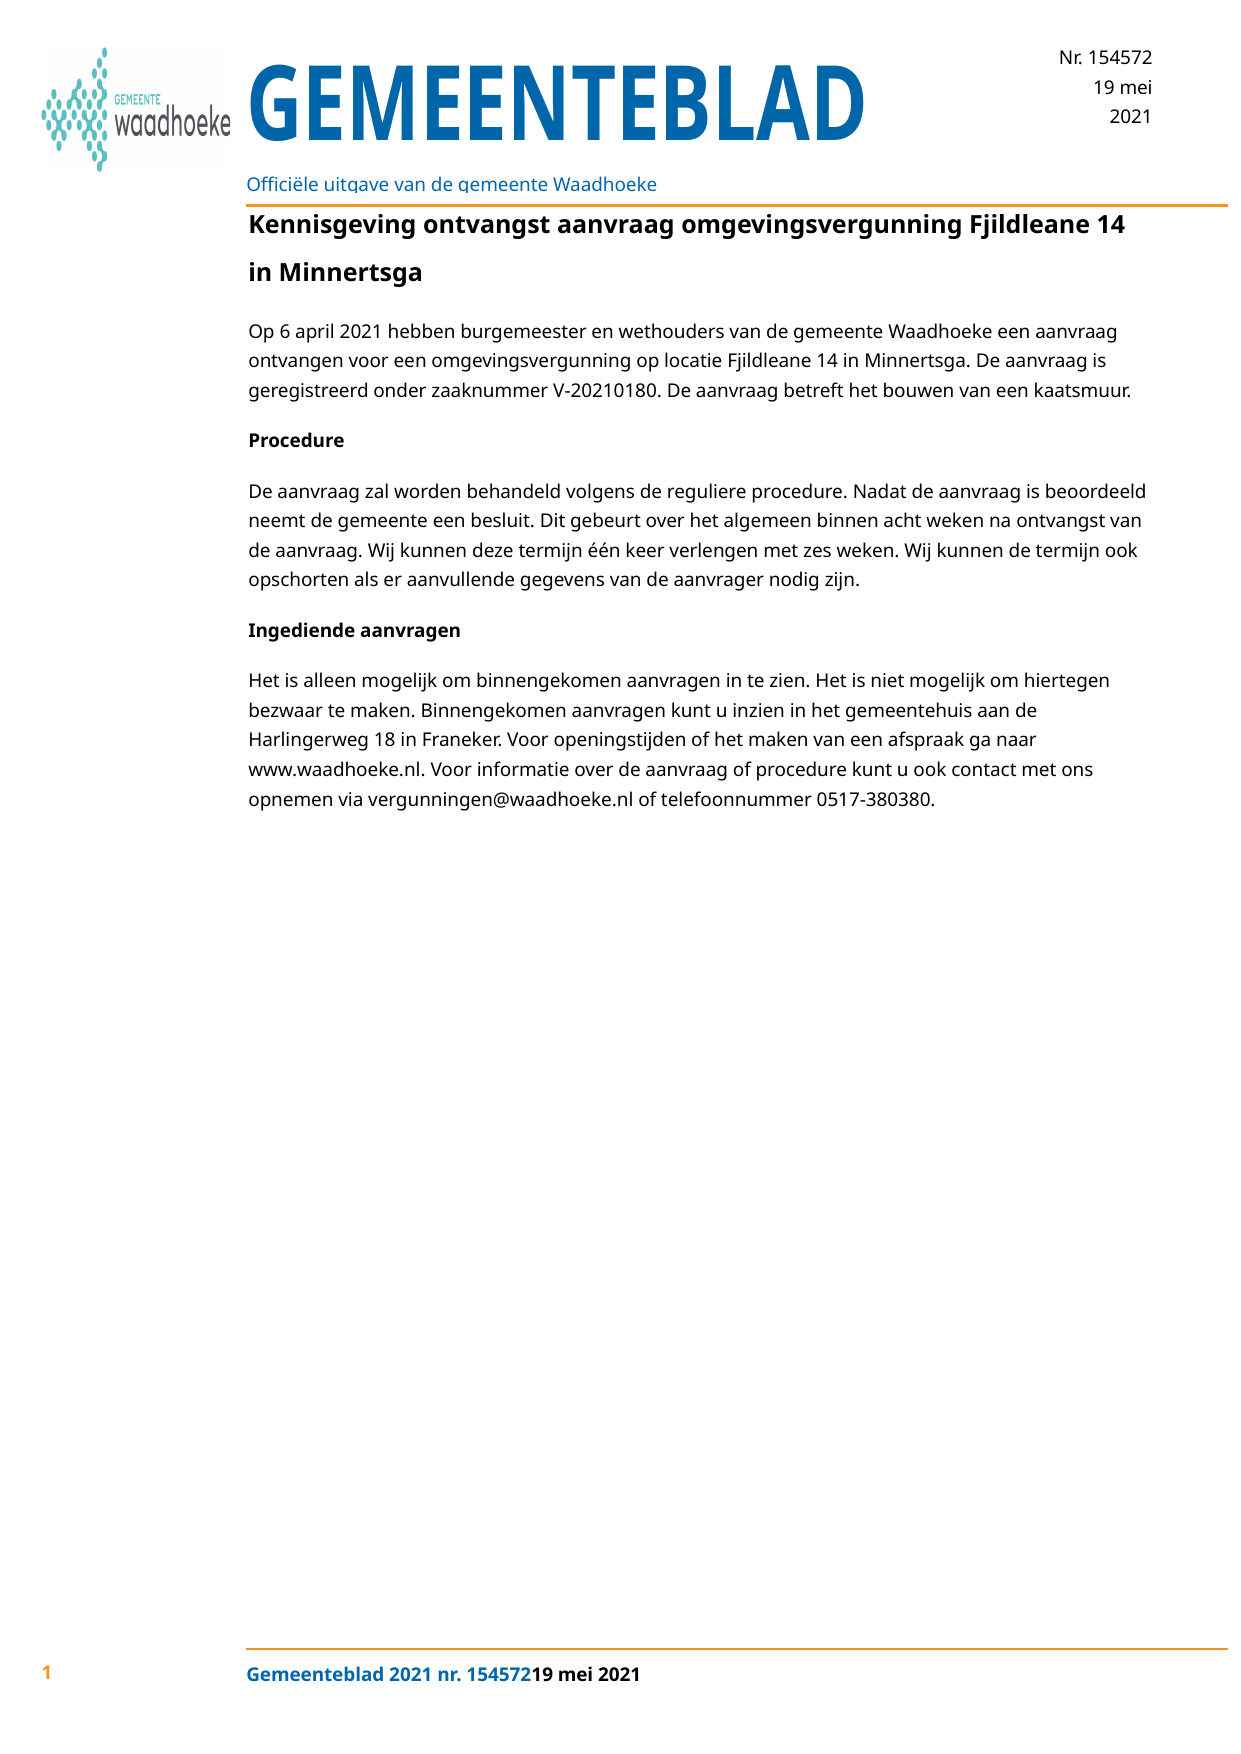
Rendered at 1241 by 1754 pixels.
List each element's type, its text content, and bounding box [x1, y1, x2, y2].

picture [41, 47, 231, 172]
text De aanvraag zal worden behandeld volgens de reguliere procedure. Nadat de aanvraag is beoordeeld neemt de gemeente een besluit. Dit gebeurt over het algemeen binnen acht weken na ontvangst van de aanvraag. Wij kunnen deze termijn één keer verlengen met zes weken. Wij kunnen de termijn ook opschorten als er aanvullende gegevens van de aanvrager nodig zijn. [248, 478, 1152, 592]
text Kennisgeving ontvangst aanvraag omgevingsvergunning Fjildleane 14 in Minnertsga [248, 207, 1152, 288]
text Op 6 april 2021 hebben burgemeester en wethouders van de gemeente Waadhoeke een aanvraag ontvangen voor een omgevingsvergunning op locatie Fjildleane 14 in Minnertsga. De aanvraag is geregistreerd onder zaaknummer V-20210180. De aanvraag betreft het bouwen van een kaatsmuur. [248, 318, 1152, 403]
text Procedure [248, 427, 1152, 453]
text Het is alleen mogelijk om binnengekomen aanvragen in te zien. Het is niet mogelijk om hiertegen bezwaar te maken. Binnengekomen aanvragen kunt u inzien in het gemeentehuis aan de Harlingerweg 18 in Franeker. Voor openingstijden of het maken van een afspraak ga naar www.waadhoeke.nl. Voor informatie over de aanvraag of procedure kunt u ook contact met ons opnemen via vergunningen@waadhoeke.nl of telefoonnummer 0517-380380. [248, 667, 1152, 812]
text Ingediende aanvragen [248, 617, 1152, 643]
